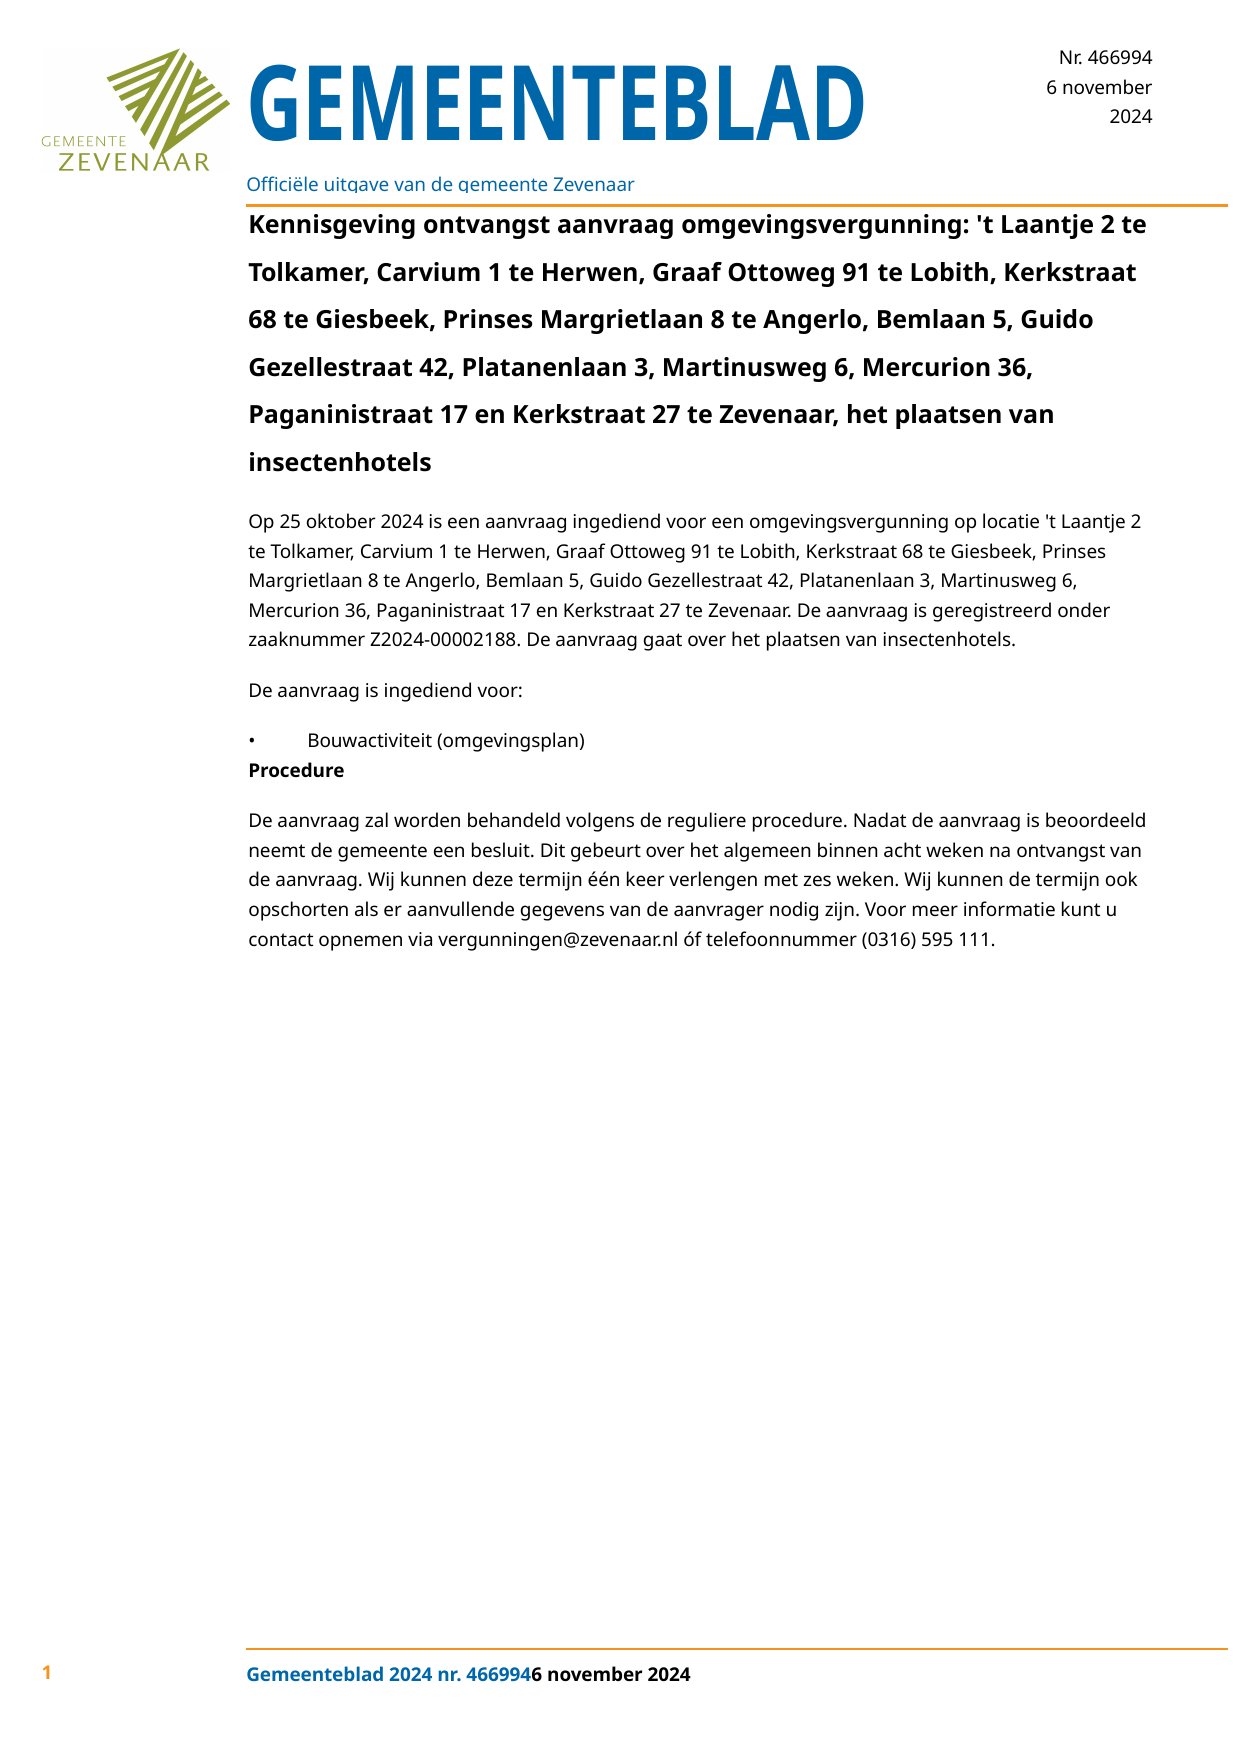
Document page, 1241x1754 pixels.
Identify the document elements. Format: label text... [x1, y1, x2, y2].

picture [41, 47, 231, 172]
text Kennisgeving ontvangst aanvraag omgevingsvergunning: 't Laantje 2 te Tolkamer, Carvium 1 te Herwen, Graaf Ottoweg 91 te Lobith, Kerkstraat 68 te Giesbeek, Prinses Margrietlaan 8 te Angerlo, Bemlaan 5, Guido Gezellestraat 42, Platanenlaan 3, Martinusweg 6, Mercurion 36, Paganinistraat 17 en Kerkstraat 27 te Zevenaar, het plaatsen van insectenhotels [248, 207, 1152, 479]
list Bouwactiviteit (omgevingsplan) [248, 727, 1152, 753]
text Op 25 oktober 2024 is een aanvraag ingediend voor een omgevingsvergunning op locatie 't Laantje 2 te Tolkamer, Carvium 1 te Herwen, Graaf Ottoweg 91 te Lobith, Kerkstraat 68 te Giesbeek, Prinses Margrietlaan 8 te Angerlo, Bemlaan 5, Guido Gezellestraat 42, Platanenlaan 3, Martinusweg 6, Mercurion 36, Paganinistraat 17 en Kerkstraat 27 te Zevenaar. De aanvraag is geregistreerd onder zaaknummer Z2024-00002188. De aanvraag gaat over het plaatsen van insectenhotels. [248, 508, 1152, 652]
text De aanvraag is ingediend voor: [248, 677, 1152, 703]
text Procedure [248, 757, 1152, 783]
text De aanvraag zal worden behandeld volgens de reguliere procedure. Nadat de aanvraag is beoordeeld neemt de gemeente een besluit. Dit gebeurt over het algemeen binnen acht weken na ontvangst van de aanvraag. Wij kunnen deze termijn één keer verlengen met zes weken. Wij kunnen de termijn ook opschorten als er aanvullende gegevens van de aanvrager nodig zijn. Voor meer informatie kunt u contact opnemen via vergunningen@zevenaar.nl óf telefoonnummer (0316) 595 111. [248, 807, 1152, 952]
